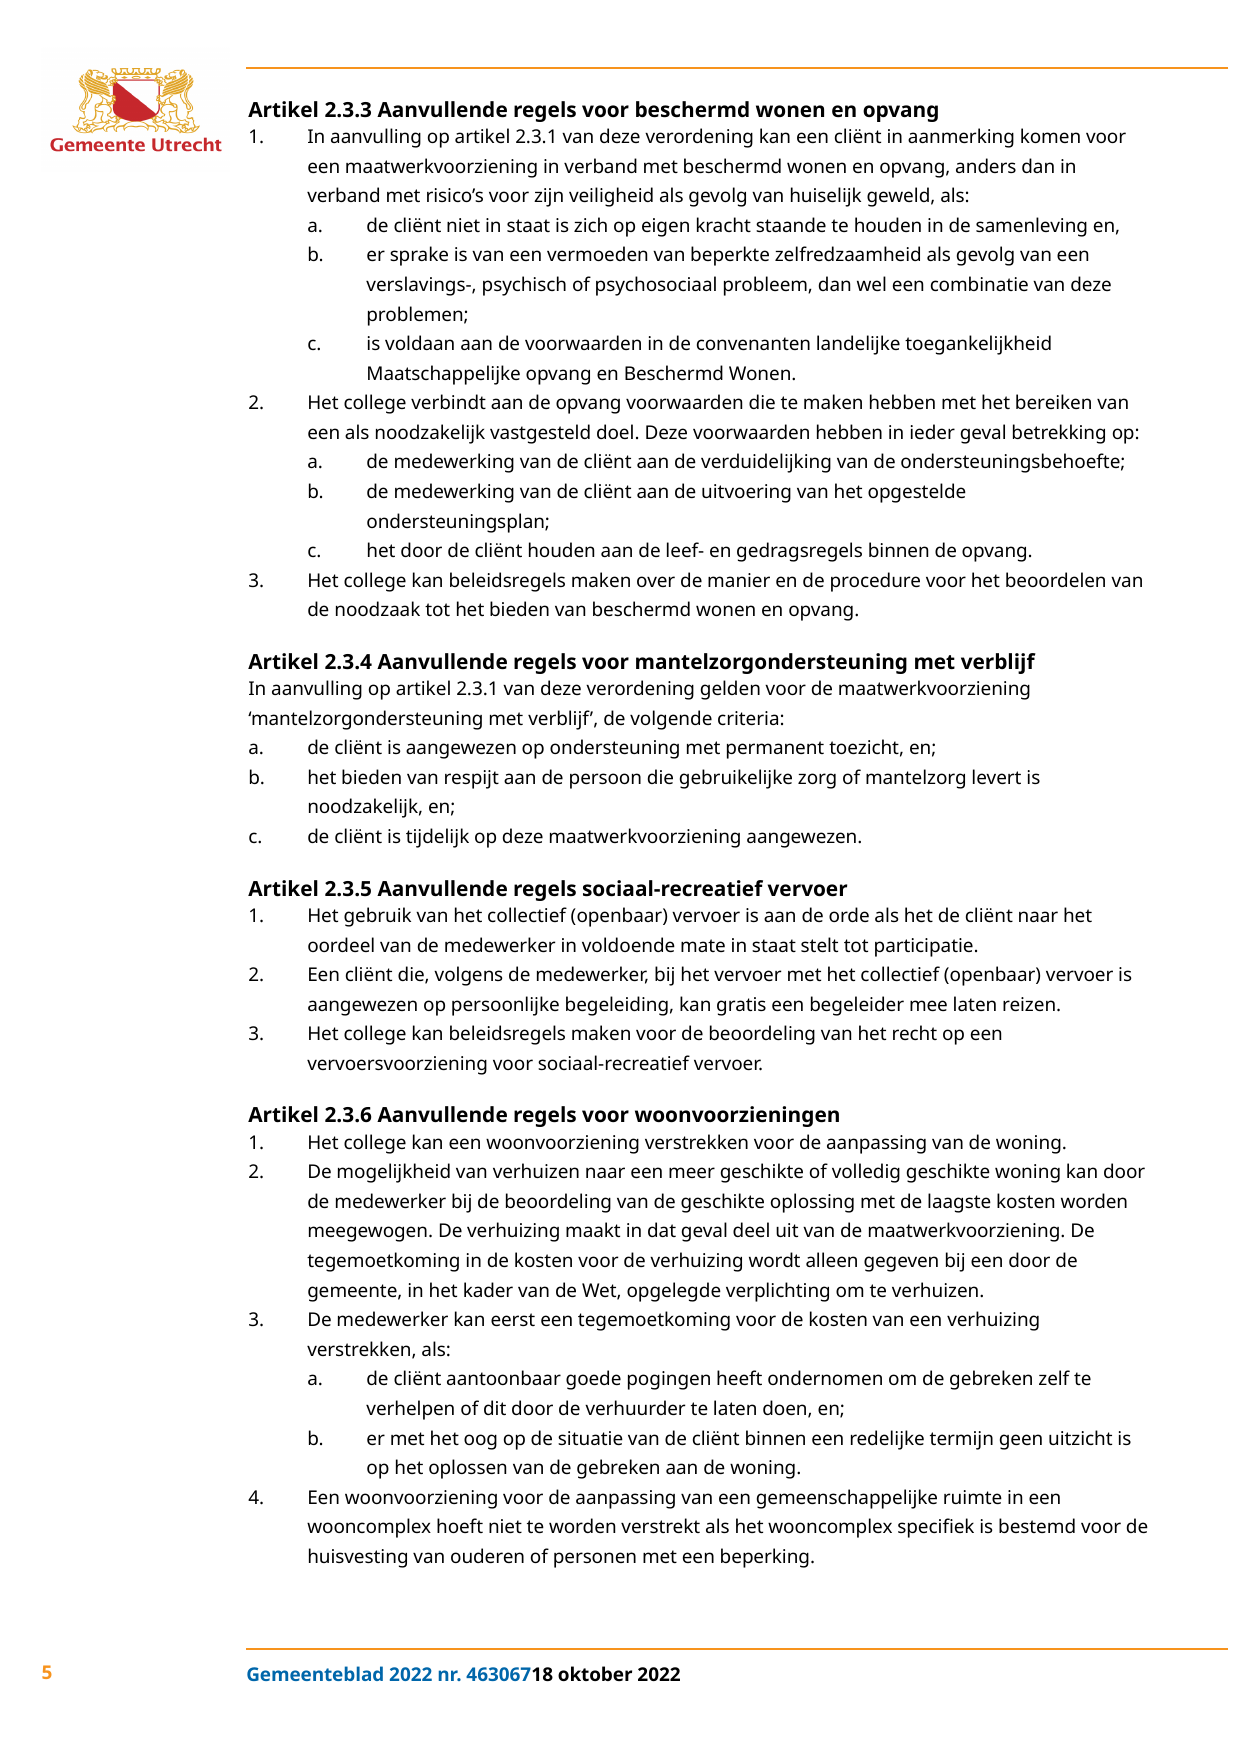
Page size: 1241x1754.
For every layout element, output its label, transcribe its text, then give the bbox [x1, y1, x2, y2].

list is voldaan aan de voorwaarden in de convenanten landelijke toegankelijkheid Maatschappelijke opvang en Beschermd Wonen. [307, 330, 1152, 386]
list Het college kan beleidsregels maken over de manier en de procedure voor het beoordelen van de noodzaak tot het bieden van beschermd wonen en opvang. [248, 567, 1152, 622]
list In aanvulling op artikel 2.3.1 van deze verordening kan een cliënt in aanmerking komen voor een maatwerkvoorziening in verband met beschermd wonen en opvang, anders dan in verband met risico’s voor zijn veiligheid als gevolg van huiselijk geweld, als: [248, 123, 1152, 208]
list Het college kan een woonvoorziening verstrekken voor de aanpassing van de woning. [248, 1129, 1152, 1155]
list Een woonvoorziening voor de aanpassing van een gemeenschappelijke ruimte in een wooncomplex hoeft niet te worden verstrekt als het wooncomplex specifiek is bestemd voor de huisvesting van ouderen of personen met een beperking. [248, 1484, 1152, 1569]
list de cliënt is tijdelijk op deze maatwerkvoorziening aangewezen. [248, 823, 1152, 849]
picture [41, 47, 231, 172]
list de medewerking van de cliënt aan de verduidelijking van de ondersteuningsbehoefte; [307, 449, 1152, 474]
text In aanvulling op artikel 2.3.1 van deze verordening gelden voor de maatwerkvoorziening ‘mantelzorgondersteuning met verblijf’, de volgende criteria: [248, 675, 1152, 731]
list De medewerker kan eerst een tegemoetkoming voor de kosten van een verhuizing verstrekken, als: [248, 1306, 1152, 1362]
text Artikel 2.3.3 Aanvullende regels voor beschermd wonen en opvang [248, 95, 1152, 123]
text Artikel 2.3.6 Aanvullende regels voor woonvoorzieningen [248, 1101, 1152, 1129]
list het bieden van respijt aan de persoon die gebruikelijke zorg of mantelzorg levert is noodzakelijk, en; [248, 764, 1152, 819]
text Artikel 2.3.4 Aanvullende regels voor mantelzorgondersteuning met verblijf [248, 647, 1152, 675]
text Artikel 2.3.5 Aanvullende regels sociaal-recreatief vervoer [248, 874, 1152, 902]
list de cliënt aantoonbaar goede pogingen heeft ondernomen om de gebreken zelf te verhelpen of dit door de verhuurder te laten doen, en; [307, 1366, 1152, 1421]
list er met het oog op de situatie van de cliënt binnen een redelijke termijn geen uitzicht is op het oplossen van de gebreken aan de woning. [307, 1425, 1152, 1480]
list De mogelijkheid van verhuizen naar een meer geschikte of volledig geschikte woning kan door de medewerker bij de beoordeling van de geschikte oplossing met de laagste kosten worden meegewogen. De verhuizing maakt in dat geval deel uit van de maatwerkvoorziening. De tegemoetkoming in de kosten voor de verhuizing wordt alleen gegeven bij een door de gemeente, in het kader van de Wet, opgelegde verplichting om te verhuizen. [248, 1158, 1152, 1303]
list Een cliënt die, volgens de medewerker, bij het vervoer met het collectief (openbaar) vervoer is aangewezen op persoonlijke begeleiding, kan gratis een begeleider mee laten reizen. [248, 961, 1152, 1017]
list Het gebruik van het collectief (openbaar) vervoer is aan de orde als het de cliënt naar het oordeel van de medewerker in voldoende mate in staat stelt tot participatie. [248, 902, 1152, 957]
list Het college kan beleidsregels maken voor de beoordeling van het recht op een vervoersvoorziening voor sociaal-recreatief vervoer. [248, 1021, 1152, 1076]
list de medewerking van de cliënt aan de uitvoering van het opgestelde ondersteuningsplan; [307, 478, 1152, 533]
list het door de cliënt houden aan de leef- en gedragsregels binnen de opvang. [307, 537, 1152, 563]
list de cliënt is aangewezen op ondersteuning met permanent toezicht, en; [248, 734, 1152, 760]
list er sprake is van een vermoeden van beperkte zelfredzaamheid als gevolg van een verslavings-, psychisch of psychosociaal probleem, dan wel een combinatie van deze problemen; [307, 242, 1152, 326]
list de cliënt niet in staat is zich op eigen kracht staande te houden in de samenleving en, [307, 212, 1152, 238]
list Het college verbindt aan de opvang voorwaarden die te maken hebben met het bereiken van een als noodzakelijk vastgesteld doel. Deze voorwaarden hebben in ieder geval betrekking op: [248, 389, 1152, 445]
